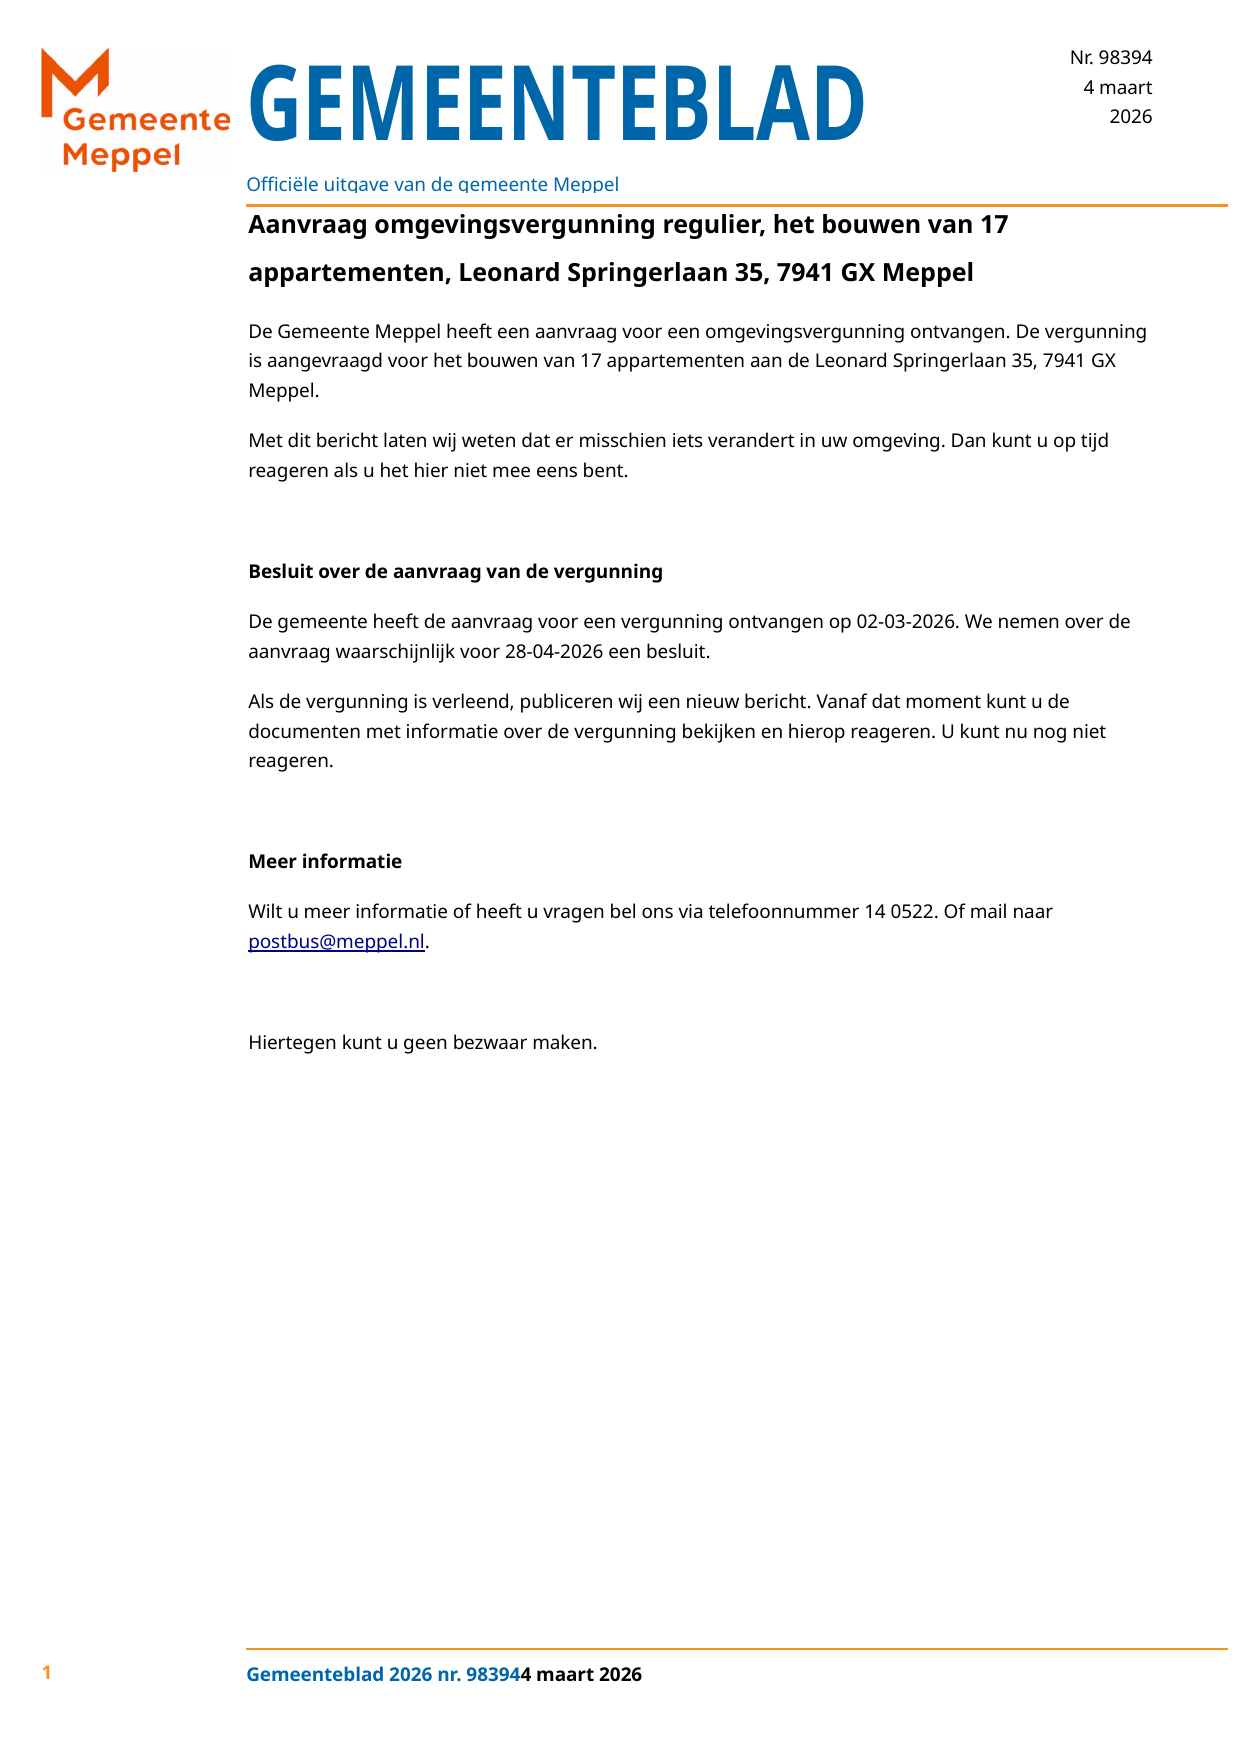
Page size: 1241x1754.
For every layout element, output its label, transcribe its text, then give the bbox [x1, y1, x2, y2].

text Wilt u meer informatie of heeft u vragen bel ons via telefoonnummer 14 0522. Of mail naar postbus@meppel.nl. [248, 899, 1152, 954]
text Hiertegen kunt u geen bezwaar maken. [248, 1029, 1152, 1055]
text De gemeente heeft de aanvraag voor een vergunning ontvangen op 02-03-2026. We nemen over de aanvraag waarschijnlijk voor 28-04-2026 een besluit. [248, 608, 1152, 664]
text Meer informatie [248, 848, 1152, 874]
text De Gemeente Meppel heeft een aanvraag voor een omgevingsvergunning ontvangen. De vergunning is aangevraagd voor het bouwen van 17 appartementen aan de Leonard Springerlaan 35, 7941 GX Meppel. [248, 318, 1152, 403]
text Besluit over de aanvraag van de vergunning [248, 558, 1152, 584]
text Aanvraag omgevingsvergunning regulier, het bouwen van 17 appartementen, Leonard Springerlaan 35, 7941 GX Meppel [248, 207, 1152, 288]
text Als de vergunning is verleend, publiceren wij een nieuw bericht. Vanaf dat moment kunt u de documenten met informatie over de vergunning bekijken en hierop reageren. U kunt nu nog niet reageren. [248, 688, 1152, 773]
picture [41, 47, 231, 172]
text Met dit bericht laten wij weten dat er misschien iets verandert in uw omgeving. Dan kunt u op tijd reageren als u het hier niet mee eens bent. [248, 427, 1152, 483]
